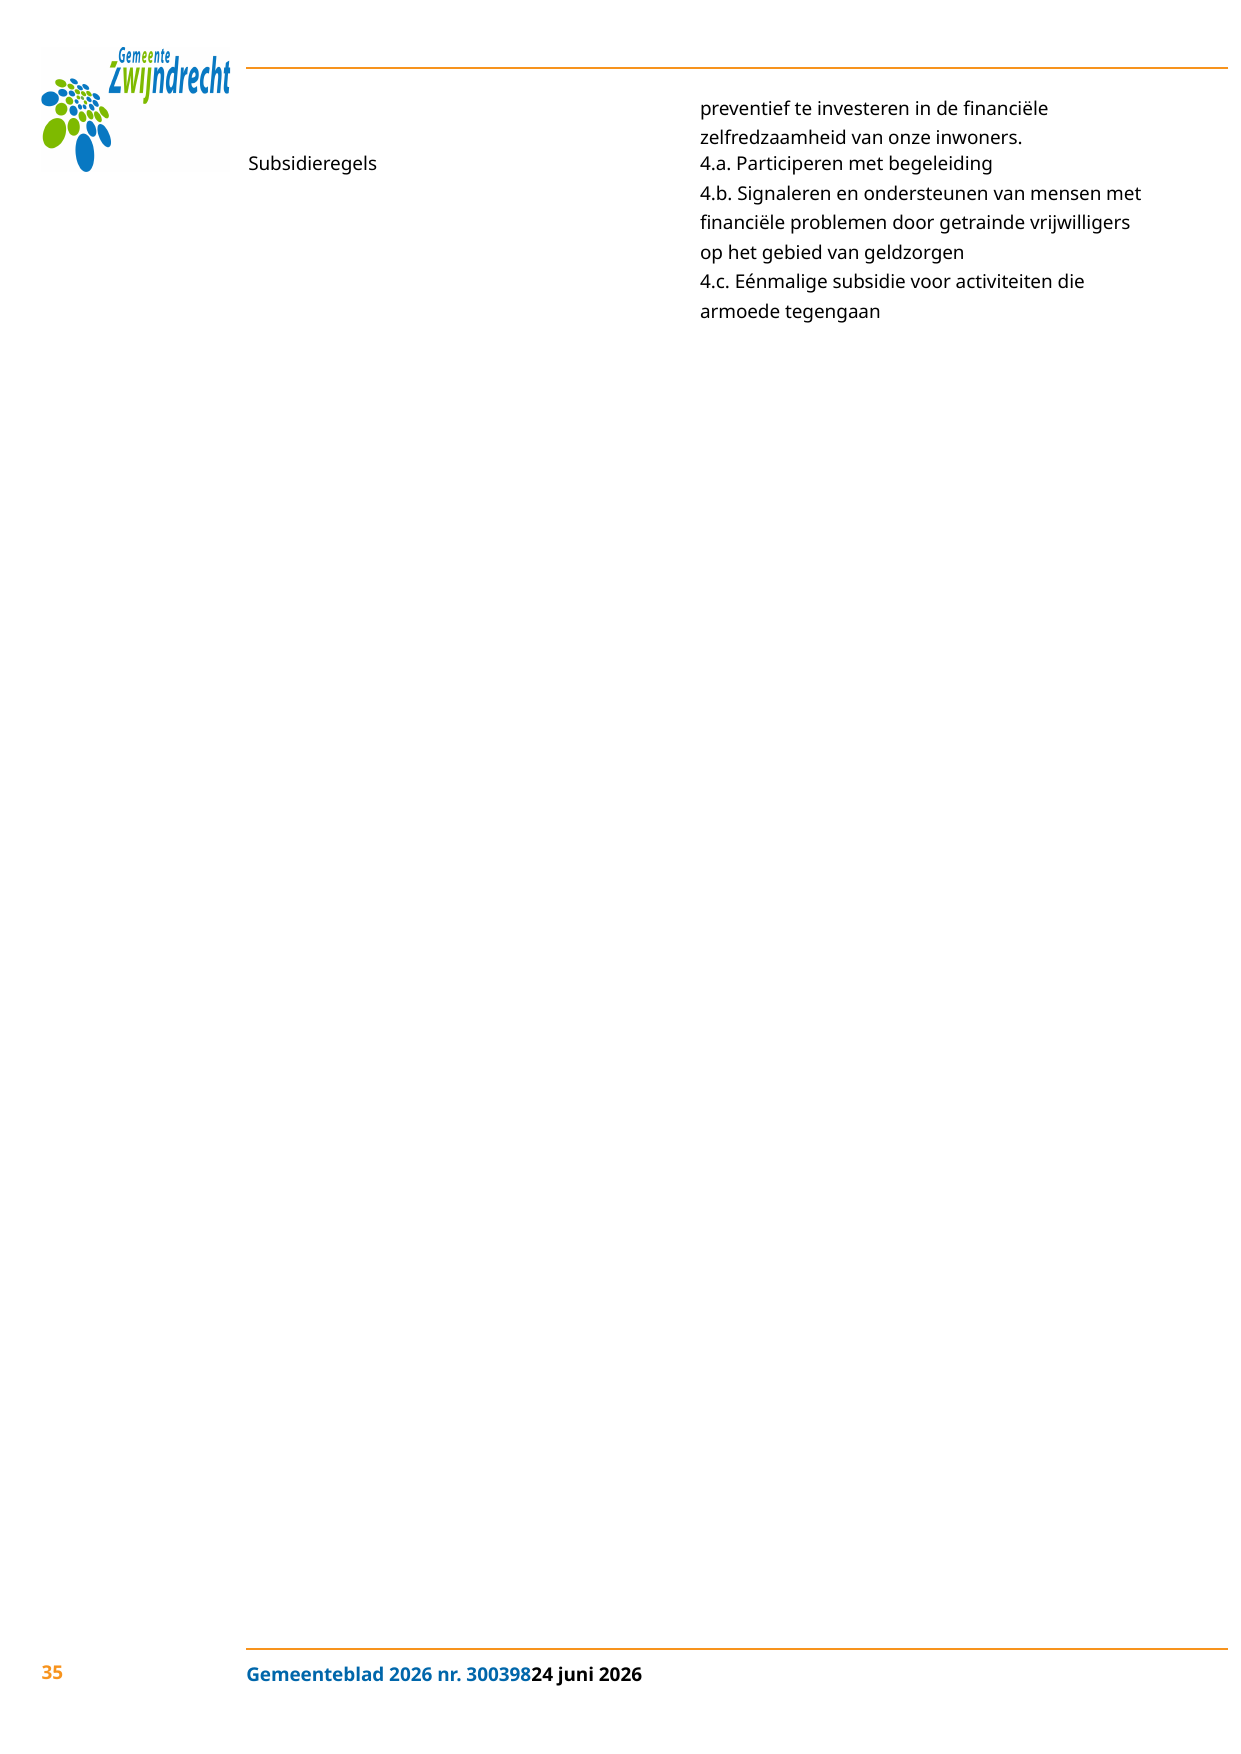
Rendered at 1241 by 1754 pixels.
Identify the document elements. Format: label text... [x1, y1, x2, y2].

table_cell preventief te investeren in de financiële zelfredzaamheid van onze inwoners. [700, 95, 1152, 150]
table_cell 4.a. Participeren met begeleiding 4.b. Signaleren en ondersteunen van mensen met financiële problemen door getrainde vrijwilligers op het gebied van geldzorgen 4.c. Eénmalige subsidie voor activiteiten die armoede tegengaan [700, 150, 1152, 324]
picture [41, 47, 231, 172]
table_cell [248, 95, 700, 150]
table_cell Subsidieregels [248, 150, 700, 324]
